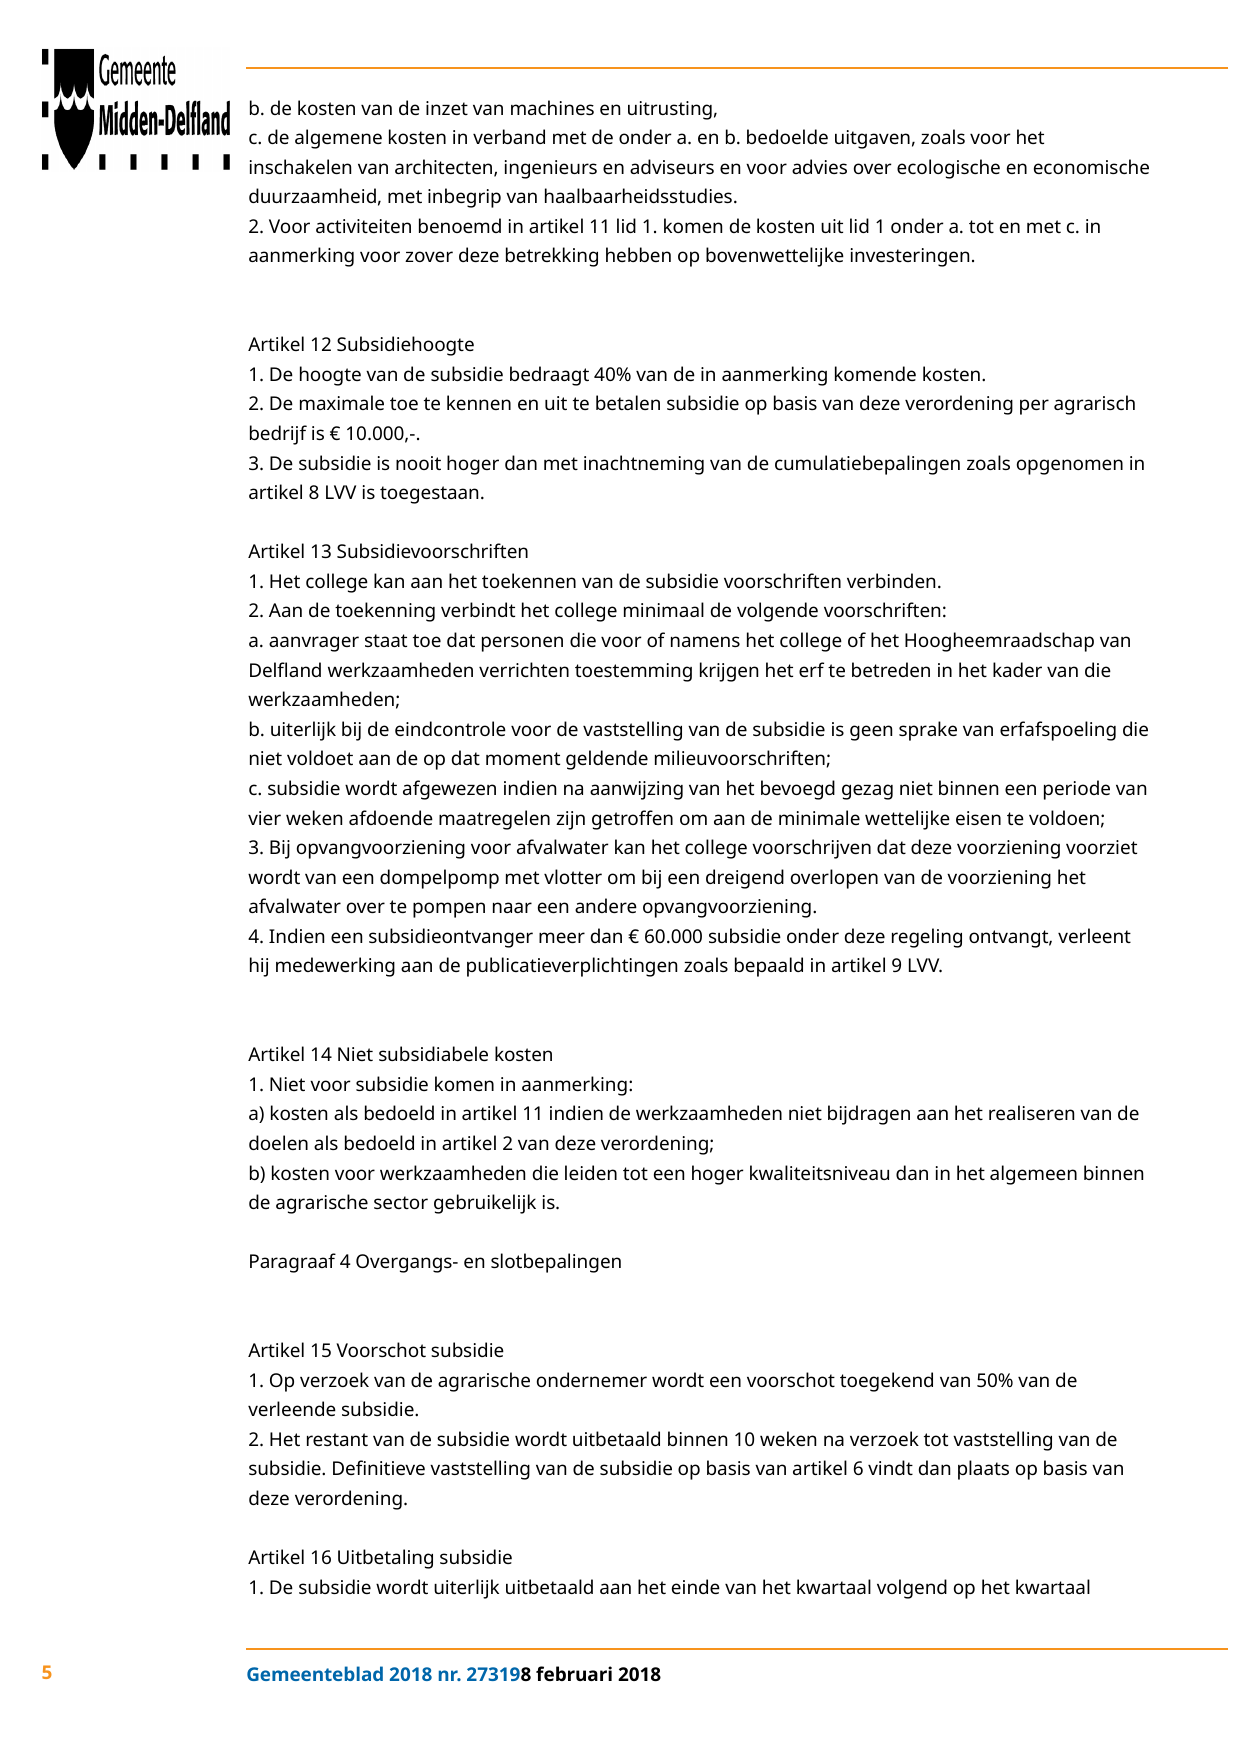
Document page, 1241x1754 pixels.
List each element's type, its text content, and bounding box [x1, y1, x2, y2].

text 1. Het college kan aan het toekennen van de subsidie voorschriften verbinden. [248, 568, 1152, 594]
text b. uiterlijk bij de eindcontrole voor de vaststelling van de subsidie is geen sprake van erfafspoeling die niet voldoet aan de op dat moment geldende milieuvoorschriften; [248, 716, 1152, 771]
text b) kosten voor werkzaamheden die leiden tot een hoger kwaliteitsniveau dan in het algemeen binnen de agrarische sector gebruikelijk is. [248, 1160, 1152, 1215]
picture [41, 47, 231, 172]
text a) kosten als bedoeld in artikel 11 indien de werkzaamheden niet bijdragen aan het realiseren van de doelen als bedoeld in artikel 2 van deze verordening; [248, 1101, 1152, 1156]
text a. aanvrager staat toe dat personen die voor of namens het college of het Hoogheemraadschap van Delfland werkzaamheden verrichten toestemming krijgen het erf te betreden in het kader van die werkzaamheden; [248, 627, 1152, 712]
text c. de algemene kosten in verband met de onder a. en b. bedoelde uitgaven, zoals voor het inschakelen van architecten, ingenieurs en adviseurs en voor advies over ecologische en economische duurzaamheid, met inbegrip van haalbaarheidsstudies. [248, 124, 1152, 209]
text 3. De subsidie is nooit hoger dan met inachtneming van de cumulatiebepalingen zoals opgenomen in artikel 8 LVV is toegestaan. [248, 450, 1152, 505]
text 1. De subsidie wordt uiterlijk uitbetaald aan het einde van het kwartaal volgend op het kwartaal [248, 1574, 1152, 1600]
text 3. Bij opvangvoorziening voor afvalwater kan het college voorschrijven dat deze voorziening voorziet wordt van een dompelpomp met vlotter om bij een dreigend overlopen van de voorziening het afvalwater over te pompen naar een andere opvangvoorziening. [248, 834, 1152, 919]
text Artikel 12 Subsidiehoogte [248, 331, 1152, 357]
text 2. Het restant van de subsidie wordt uitbetaald binnen 10 weken na verzoek tot vaststelling van de subsidie. Definitieve vaststelling van de subsidie op basis van artikel 6 vindt dan plaats op basis van deze verordening. [248, 1426, 1152, 1511]
text Artikel 16 Uitbetaling subsidie [248, 1544, 1152, 1570]
text 2. De maximale toe te kennen en uit te betalen subsidie op basis van deze verordening per agrarisch bedrijf is € 10.000,-. [248, 391, 1152, 446]
text 4. Indien een subsidieontvanger meer dan € 60.000 subsidie onder deze regeling ontvangt, verleent hij medewerking aan de publicatieverplichtingen zoals bepaald in artikel 9 LVV. [248, 923, 1152, 978]
text b. de kosten van de inzet van machines en uitrusting, [248, 95, 1152, 121]
text 2. Aan de toekenning verbindt het college minimaal de volgende voorschriften: [248, 598, 1152, 623]
text 1. Op verzoek van de agrarische ondernemer wordt een voorschot toegekend van 50% van de verleende subsidie. [248, 1367, 1152, 1422]
text Artikel 13 Subsidievoorschriften [248, 538, 1152, 564]
text Artikel 14 Niet subsidiabele kosten [248, 1041, 1152, 1067]
text Artikel 15 Voorschot subsidie [248, 1337, 1152, 1363]
text c. subsidie wordt afgewezen indien na aanwijzing van het bevoegd gezag niet binnen een periode van vier weken afdoende maatregelen zijn getroffen om aan de minimale wettelijke eisen te voldoen; [248, 775, 1152, 831]
text 2. Voor activiteiten benoemd in artikel 11 lid 1. komen de kosten uit lid 1 onder a. tot en met c. in aanmerking voor zover deze betrekking hebben op bovenwettelijke investeringen. [248, 213, 1152, 268]
text 1. De hoogte van de subsidie bedraagt 40% van de in aanmerking komende kosten. [248, 361, 1152, 387]
text Paragraaf 4 Overgangs- en slotbepalingen [248, 1248, 1152, 1274]
text 1. Niet voor subsidie komen in aanmerking: [248, 1071, 1152, 1097]
